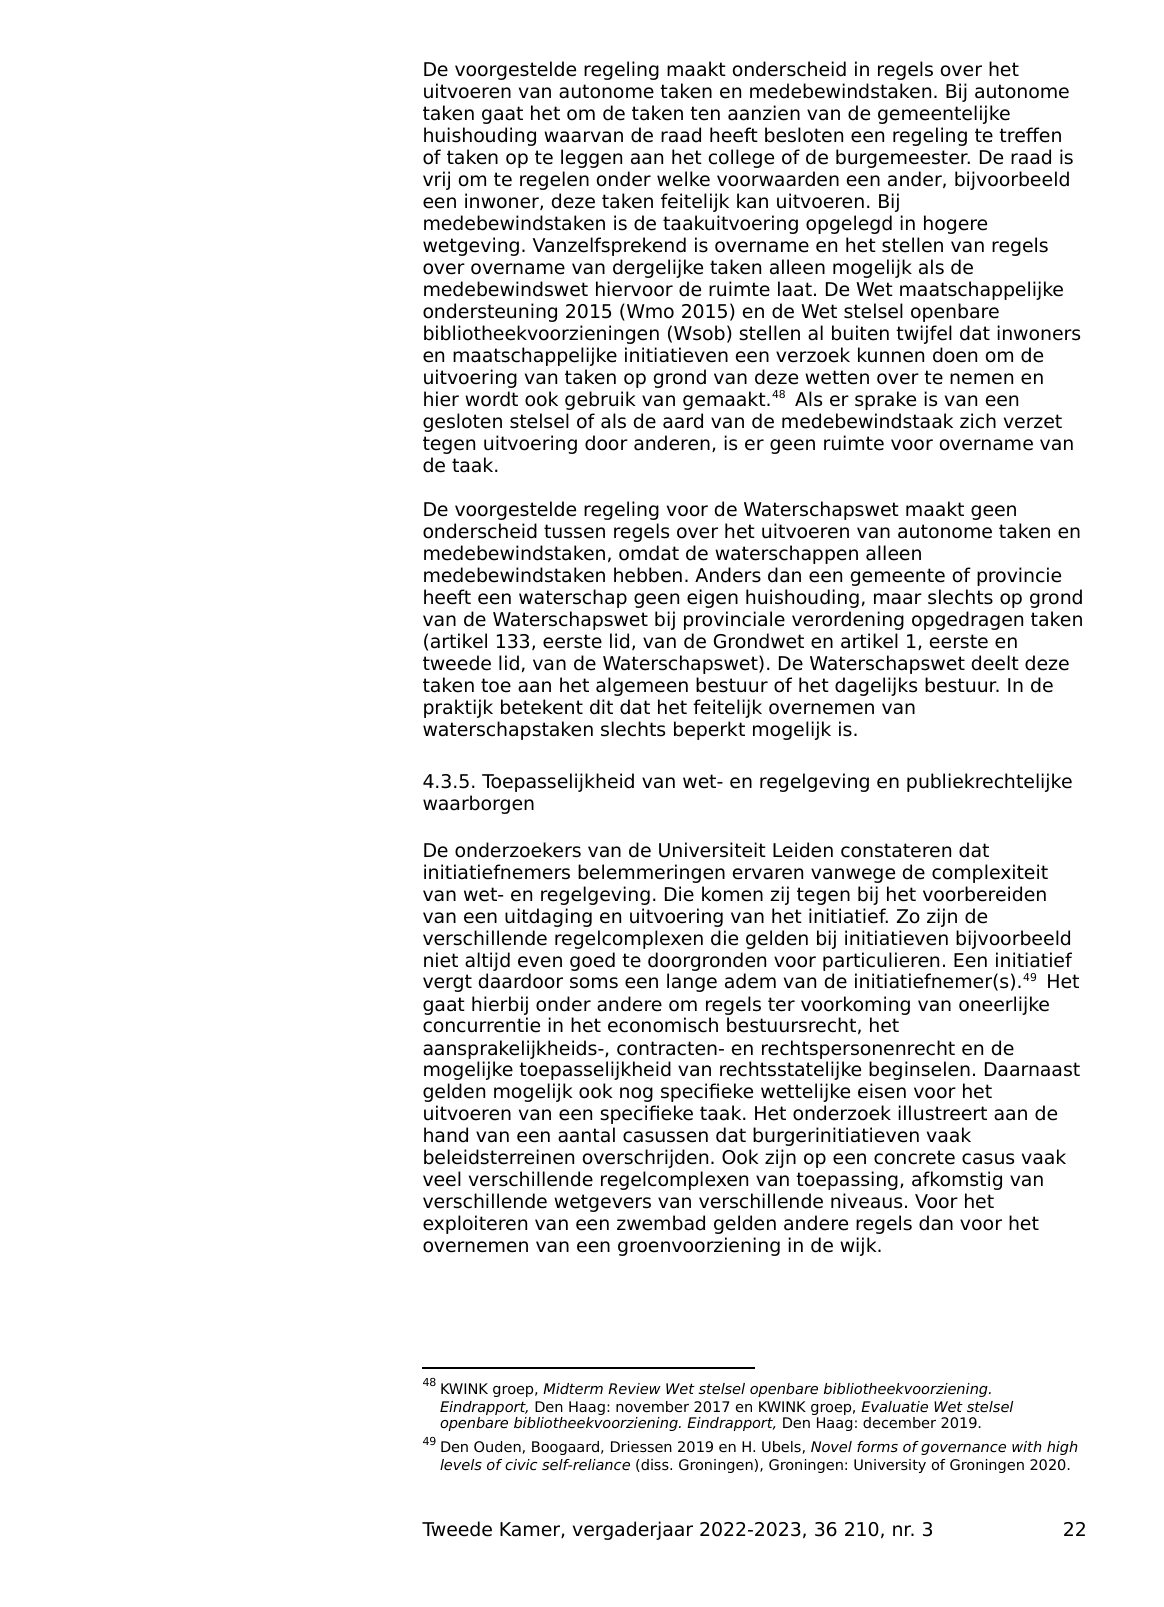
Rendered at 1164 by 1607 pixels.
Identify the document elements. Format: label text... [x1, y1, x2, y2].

text De voorgestelde regeling voor de Waterschapswet maakt geen onderscheid tussen regels over het uitvoeren van autonome taken en medebewindstaken, omdat de waterschappen alleen medebewindstaken hebben. Anders dan een gemeente of provincie heeft een waterschap geen eigen huishouding, maar slechts op grond van de Waterschapswet bij provinciale verordening opgedragen taken (artikel 133, eerste lid, van de Grondwet en artikel 1, eerste en tweede lid, van de Waterschapswet). De Waterschapswet deelt deze taken toe aan het algemeen bestuur of het dagelijks bestuur. In de praktijk betekent dit dat het feitelijk overnemen van waterschapstaken slechts beperkt mogelijk is. [422, 499, 1087, 741]
text Den Ouden, Boogaard, Driessen 2019 en H. Ubels, Novel forms of governance with high levels of civic self-reliance (diss. Groningen), Groningen: University of Groningen 2020. [422, 1435, 1087, 1474]
text De voorgestelde regeling maakt onderscheid in regels over het uitvoeren van autonome taken en medebewindstaken. Bij autonome taken gaat het om de taken ten aanzien van de gemeentelijke huishouding waarvan de raad heeft besloten een regeling te treffen of taken op te leggen aan het college of de burgemeester. De raad is vrij om te regelen onder welke voorwaarden een ander, bijvoorbeeld een inwoner, deze taken feitelijk kan uitvoeren. Bij medebewindstaken is de taakuitvoering opgelegd in hogere wetgeving. Vanzelfsprekend is overname en het stellen van regels over overname van dergelijke taken alleen mogelijk als de medebewindswet hiervoor de ruimte laat. De Wet maatschappelijke ondersteuning 2015 (Wmo 2015) en de Wet stelsel openbare bibliotheekvoorzieningen (Wsob) stellen al buiten twijfel dat inwoners en maatschappelijke initiatieven een verzoek kunnen doen om de uitvoering van taken op grond van deze wetten over te nemen en hier wordt ook gebruik van gemaakt. Als er sprake is van een gesloten stelsel of als de aard van de medebewindstaak zich verzet tegen uitvoering door anderen, is er geen ruimte voor overname van de taak. [422, 59, 1087, 477]
text KWINK groep, Midterm Review Wet stelsel openbare bibliotheekvoorziening. Eindrapport, Den Haag: november 2017 en KWINK groep, Evaluatie Wet stelsel openbare bibliotheekvoorziening. Eindrapport, Den Haag: december 2019. [422, 1377, 1087, 1432]
subtitle 4.3.5. Toepasselijkheid van wet- en regelgeving en publiekrechtelijke waarborgen [422, 771, 1087, 814]
text De onderzoekers van de Universiteit Leiden constateren dat initiatiefnemers belemmeringen ervaren vanwege de complexiteit van wet- en regelgeving. Die komen zij tegen bij het voorbereiden van een uitdaging en uitvoering van het initiatief. Zo zijn de verschillende regelcomplexen die gelden bij initiatieven bijvoorbeeld niet altijd even goed te doorgronden voor particulieren. Een initiatief vergt daardoor soms een lange adem van de initiatiefnemer(s). Het gaat hierbij onder andere om regels ter voorkoming van oneerlijke concurrentie in het economisch bestuursrecht, het aansprakelijkheids-, contracten- en rechtspersonenrecht en de mogelijke toepasselijkheid van rechtsstatelijke beginselen. Daarnaast gelden mogelijk ook nog specifieke wettelijke eisen voor het uitvoeren van een specifieke taak. Het onderzoek illustreert aan de hand van een aantal casussen dat burgerinitiatieven vaak beleidsterreinen overschrijden. Ook zijn op een concrete casus vaak veel verschillende regelcomplexen van toepassing, afkomstig van verschillende wetgevers van verschillende niveaus. Voor het exploiteren van een zwembad gelden andere regels dan voor het overnemen van een groenvoorziening in de wijk. [422, 839, 1087, 1257]
